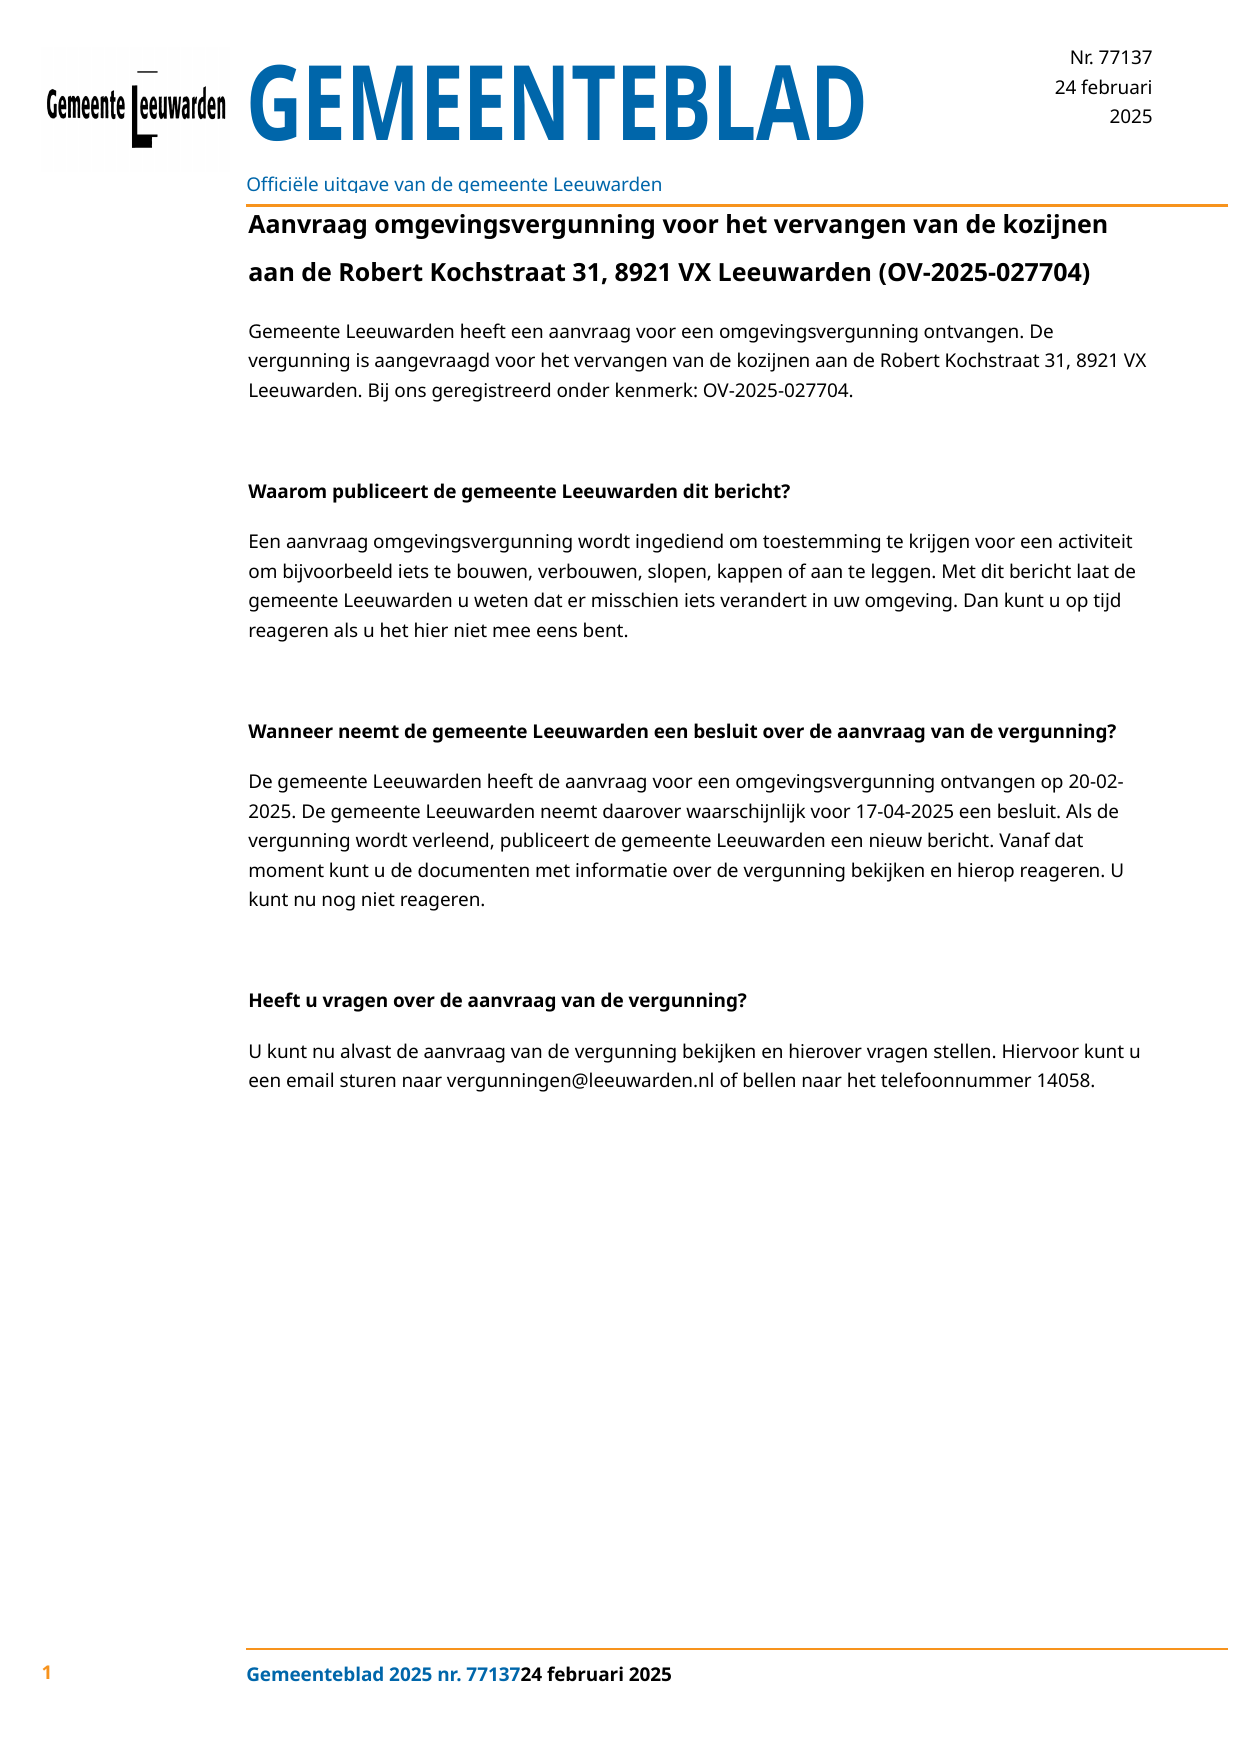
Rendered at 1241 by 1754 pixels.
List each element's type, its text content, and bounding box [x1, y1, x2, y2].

text Wanneer neemt de gemeente Leeuwarden een besluit over de aanvraag van de vergunning? [248, 718, 1152, 744]
picture [41, 47, 231, 172]
text Aanvraag omgevingsvergunning voor het vervangen van de kozijnen aan de Robert Kochstraat 31, 8921 VX Leeuwarden (OV-2025-027704) [248, 207, 1152, 288]
text De gemeente Leeuwarden heeft de aanvraag voor een omgevingsvergunning ontvangen op 20-02-2025. De gemeente Leeuwarden neemt daarover waarschijnlijk voor 17-04-2025 een besluit. Als de vergunning wordt verleend, publiceert de gemeente Leeuwarden een nieuw bericht. Vanaf dat moment kunt u de documenten met informatie over de vergunning bekijken en hierop reageren. U kunt nu nog niet reageren. [248, 768, 1152, 912]
text Waarom publiceert de gemeente Leeuwarden dit bericht? [248, 478, 1152, 504]
text Gemeente Leeuwarden heeft een aanvraag voor een omgevingsvergunning ontvangen. De vergunning is aangevraagd voor het vervangen van de kozijnen aan de Robert Kochstraat 31, 8921 VX Leeuwarden. Bij ons geregistreerd onder kenmerk: OV-2025-027704. [248, 318, 1152, 403]
text Een aanvraag omgevingsvergunning wordt ingediend om toestemming te krijgen voor een activiteit om bijvoorbeeld iets te bouwen, verbouwen, slopen, kappen of aan te leggen. Met dit bericht laat de gemeente Leeuwarden u weten dat er misschien iets verandert in uw omgeving. Dan kunt u op tijd reageren als u het hier niet mee eens bent. [248, 528, 1152, 643]
text Heeft u vragen over de aanvraag van de vergunning? [248, 987, 1152, 1013]
text U kunt nu alvast de aanvraag van de vergunning bekijken en hierover vragen stellen. Hiervoor kunt u een email sturen naar vergunningen@leeuwarden.nl of bellen naar het telefoonnummer 14058. [248, 1038, 1152, 1093]
